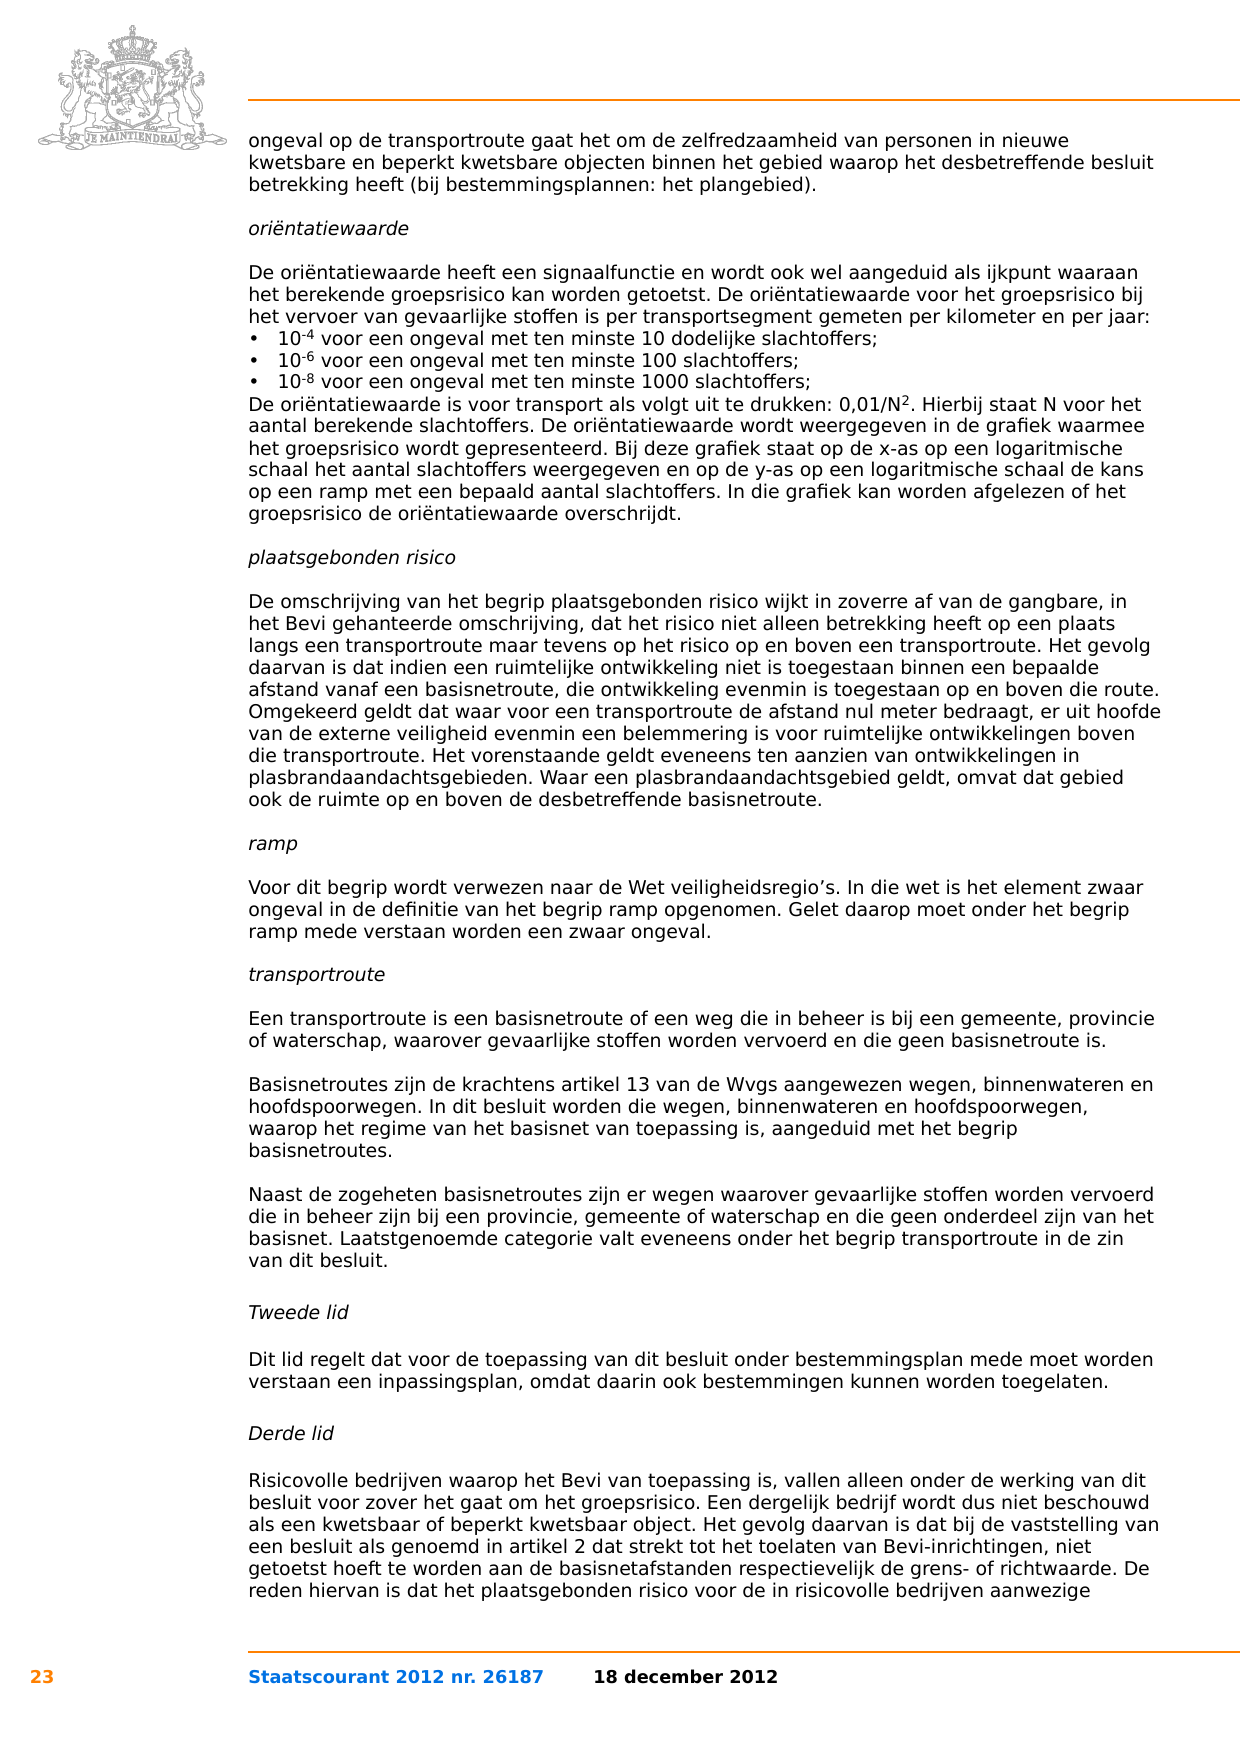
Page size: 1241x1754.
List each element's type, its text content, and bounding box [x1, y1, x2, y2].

subtitle plaatsgebonden risico [248, 547, 1163, 569]
text Een transportroute is een basisnetroute of een weg die in beheer is bij een gemeente, provincie of waterschap, waarover gevaarlijke stoffen worden vervoerd en die geen basisnetroute is. [248, 1008, 1163, 1052]
text Naast de zogeheten basisnetroutes zijn er wegen waarover gevaarlijke stoffen worden vervoerd die in beheer zijn bij een provincie, gemeente of waterschap en die geen onderdeel zijn van het basisnet. Laatstgenoemde categorie valt eveneens onder het begrip transportroute in de zin van dit besluit. [248, 1184, 1163, 1272]
subtitle ramp [248, 833, 1163, 855]
text De oriëntatiewaarde heeft een signaalfunctie en wordt ook wel aangeduid als ijkpunt waaraan het berekende groepsrisico kan worden getoetst. De oriëntatiewaarde voor het groepsrisico bij het vervoer van gevaarlijke stoffen is per transportsegment gemeten per kilometer en per jaar: [248, 262, 1163, 327]
text • 10-4 voor een ongeval met ten minste 10 dodelijke slachtoffers; [248, 327, 1163, 349]
text De omschrijving van het begrip plaatsgebonden risico wijkt in zoverre af van de gangbare, in het Bevi gehanteerde omschrijving, dat het risico niet alleen betrekking heeft op een plaats langs een transportroute maar tevens op het risico op en boven een transportroute. Het gevolg daarvan is dat indien een ruimtelijke ontwikkeling niet is toegestaan binnen een bepaalde afstand vanaf een basisnetroute, die ontwikkeling evenmin is toegestaan op en boven die route. Omgekeerd geldt dat waar voor een transportroute de afstand nul meter bedraagt, er uit hoofde van de externe veiligheid evenmin een belemmering is voor ruimtelijke ontwikkelingen boven die transportroute. Het vorenstaande geldt eveneens ten aanzien van ontwikkelingen in plasbrandaandachtsgebieden. Waar een plasbrandaandachtsgebied geldt, omvat dat gebied ook de ruimte op en boven de desbetreffende basisnetroute. [248, 591, 1163, 811]
picture [38, 25, 227, 150]
subtitle transportroute [248, 964, 1163, 986]
text Basisnetroutes zijn de krachtens artikel 13 van de Wvgs aangewezen wegen, binnenwateren en hoofdspoorwegen. In dit besluit worden die wegen, binnenwateren en hoofdspoorwegen, waarop het regime van het basisnet van toepassing is, aangeduid met het begrip basisnetroutes. [248, 1074, 1163, 1162]
text ongeval op de transportroute gaat het om de zelfredzaamheid van personen in nieuwe kwetsbare en beperkt kwetsbare objecten binnen het gebied waarop het desbetreffende besluit betrekking heeft (bij bestemmingsplannen: het plangebied). [248, 130, 1163, 196]
text Dit lid regelt dat voor de toepassing van dit besluit onder bestemmingsplan mede moet worden verstaan een inpassingsplan, omdat daarin ook bestemmingen kunnen worden toegelaten. [248, 1349, 1163, 1393]
text Voor dit begrip wordt verwezen naar de Wet veiligheidsregio’s. In die wet is het element zwaar ongeval in de definitie van het begrip ramp opgenomen. Gelet daarop moet onder het begrip ramp mede verstaan worden een zwaar ongeval. [248, 877, 1163, 942]
subtitle oriëntatiewaarde [248, 218, 1163, 240]
text • 10-8 voor een ongeval met ten minste 1000 slachtoffers; [248, 371, 1163, 393]
text • 10-6 voor een ongeval met ten minste 100 slachtoffers; [248, 349, 1163, 371]
text Risicovolle bedrijven waarop het Bevi van toepassing is, vallen alleen onder de werking van dit besluit voor zover het gaat om het groepsrisico. Een dergelijk bedrijf wordt dus niet beschouwd als een kwetsbaar of beperkt kwetsbaar object. Het gevolg daarvan is dat bij de vaststelling van een besluit als genoemd in artikel 2 dat strekt tot het toelaten van Bevi-inrichtingen, niet getoetst hoeft te worden aan de basisnetafstanden respectievelijk de grens- of richtwaarde. De reden hiervan is dat het plaatsgebonden risico voor de in risicovolle bedrijven aanwezige [248, 1470, 1163, 1602]
text De oriëntatiewaarde is voor transport als volgt uit te drukken: 0,01/N2. Hierbij staat N voor het aantal berekende slachtoffers. De oriëntatiewaarde wordt weergegeven in de grafiek waarmee het groepsrisico wordt gepresenteerd. Bij deze grafiek staat op de x-as op een logaritmische schaal het aantal slachtoffers weergegeven en op de y-as op een logaritmische schaal de kans op een ramp met een bepaald aantal slachtoffers. In die grafiek kan worden afgelezen of het groepsrisico de oriëntatiewaarde overschrijdt. [248, 393, 1163, 525]
subtitle Tweede lid [248, 1302, 1163, 1324]
subtitle Derde lid [248, 1423, 1163, 1445]
